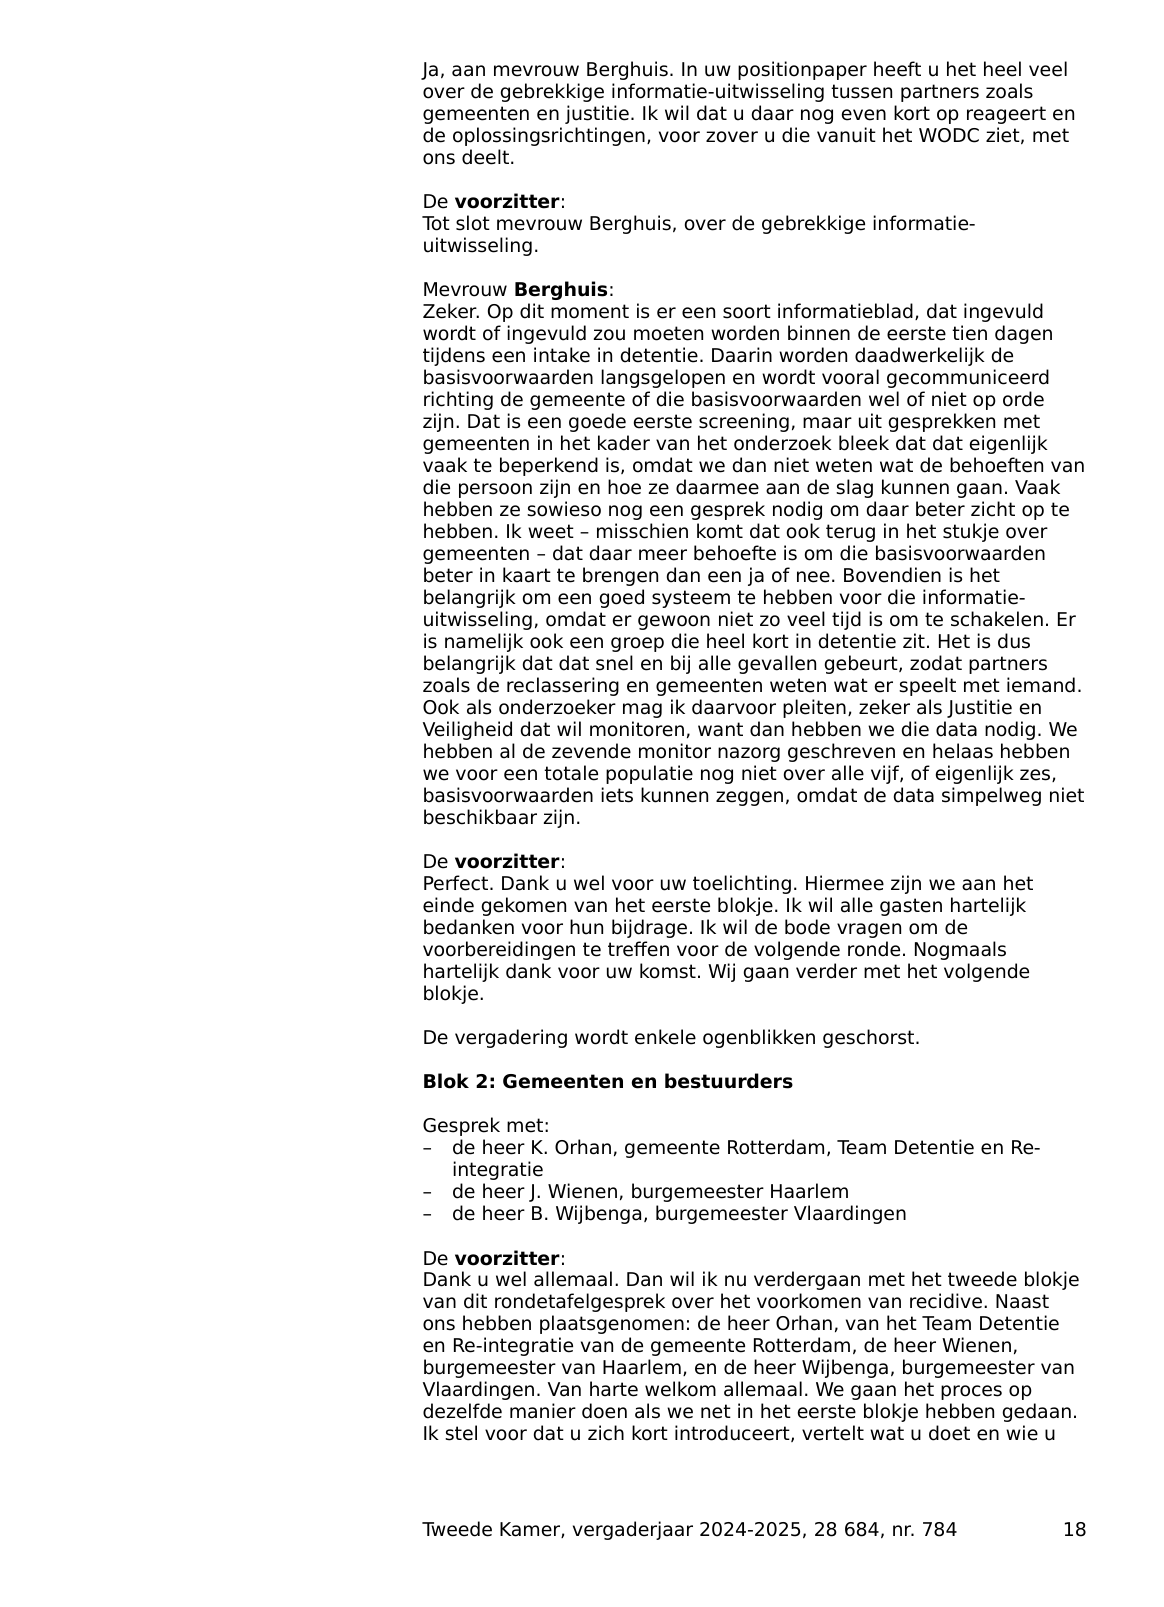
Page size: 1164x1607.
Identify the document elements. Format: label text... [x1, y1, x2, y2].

text De voorzitter: [422, 851, 1087, 873]
text Zeker. Op dit moment is er een soort informatieblad, dat ingevuld wordt of ingevuld zou moeten worden binnen de eerste tien dagen tijdens een intake in detentie. Daarin worden daadwerkelijk de basisvoorwaarden langsgelopen en wordt vooral gecommuniceerd richting de gemeente of die basisvoorwaarden wel of niet op orde zijn. Dat is een goede eerste screening, maar uit gesprekken met gemeenten in het kader van het onderzoek bleek dat dat eigenlijk vaak te beperkend is, omdat we dan niet weten wat de behoeften van die persoon zijn en hoe ze daarmee aan de slag kunnen gaan. Vaak hebben ze sowieso nog een gesprek nodig om daar beter zicht op te hebben. Ik weet – misschien komt dat ook terug in het stukje over gemeenten – dat daar meer behoefte is om die basisvoorwaarden beter in kaart te brengen dan een ja of nee. Bovendien is het belangrijk om een goed systeem te hebben voor die informatie-uitwisseling, omdat er gewoon niet zo veel tijd is om te schakelen. Er is namelijk ook een groep die heel kort in detentie zit. Het is dus belangrijk dat dat snel en bij alle gevallen gebeurt, zodat partners zoals de reclassering en gemeenten weten wat er speelt met iemand. Ook als onderzoeker mag ik daarvoor pleiten, zeker als Justitie en Veiligheid dat wil monitoren, want dan hebben we die data nodig. We hebben al de zevende monitor nazorg geschreven en helaas hebben we voor een totale populatie nog niet over alle vijf, of eigenlijk zes, basisvoorwaarden iets kunnen zeggen, omdat de data simpelweg niet beschikbaar zijn. [422, 301, 1087, 829]
text De voorzitter: [422, 191, 1087, 213]
text – de heer B. Wijbenga, burgemeester Vlaardingen [422, 1203, 1087, 1225]
text – de heer J. Wienen, burgemeester Haarlem [422, 1181, 1087, 1203]
text De voorzitter: [422, 1247, 1087, 1269]
text – de heer K. Orhan, gemeente Rotterdam, Team Detentie en Re-integratie [422, 1137, 1087, 1181]
text Mevrouw Berghuis: [422, 279, 1087, 301]
subtitle Blok 2: Gemeenten en bestuurders [422, 1071, 1087, 1093]
text Gesprek met: [422, 1115, 1087, 1137]
text Dank u wel allemaal. Dan wil ik nu verdergaan met het tweede blokje van dit rondetafelgesprek over het voorkomen van recidive. Naast ons hebben plaatsgenomen: de heer Orhan, van het Team Detentie en Re-integratie van de gemeente Rotterdam, de heer Wienen, burgemeester van Haarlem, en de heer Wijbenga, burgemeester van Vlaardingen. Van harte welkom allemaal. We gaan het proces op dezelfde manier doen als we net in het eerste blokje hebben gedaan. Ik stel voor dat u zich kort introduceert, vertelt wat u doet en wie u [422, 1269, 1087, 1445]
text Ja, aan mevrouw Berghuis. In uw positionpaper heeft u het heel veel over de gebrekkige informatie-uitwisseling tussen partners zoals gemeenten en justitie. Ik wil dat u daar nog even kort op reageert en de oplossingsrichtingen, voor zover u die vanuit het WODC ziet, met ons deelt. [422, 59, 1087, 169]
text Tot slot mevrouw Berghuis, over de gebrekkige informatie-uitwisseling. [422, 213, 1087, 257]
text Perfect. Dank u wel voor uw toelichting. Hiermee zijn we aan het einde gekomen van het eerste blokje. Ik wil alle gasten hartelijk bedanken voor hun bijdrage. Ik wil de bode vragen om de voorbereidingen te treffen voor de volgende ronde. Nogmaals hartelijk dank voor uw komst. Wij gaan verder met het volgende blokje. [422, 873, 1087, 1005]
text De vergadering wordt enkele ogenblikken geschorst. [422, 1027, 1087, 1049]
